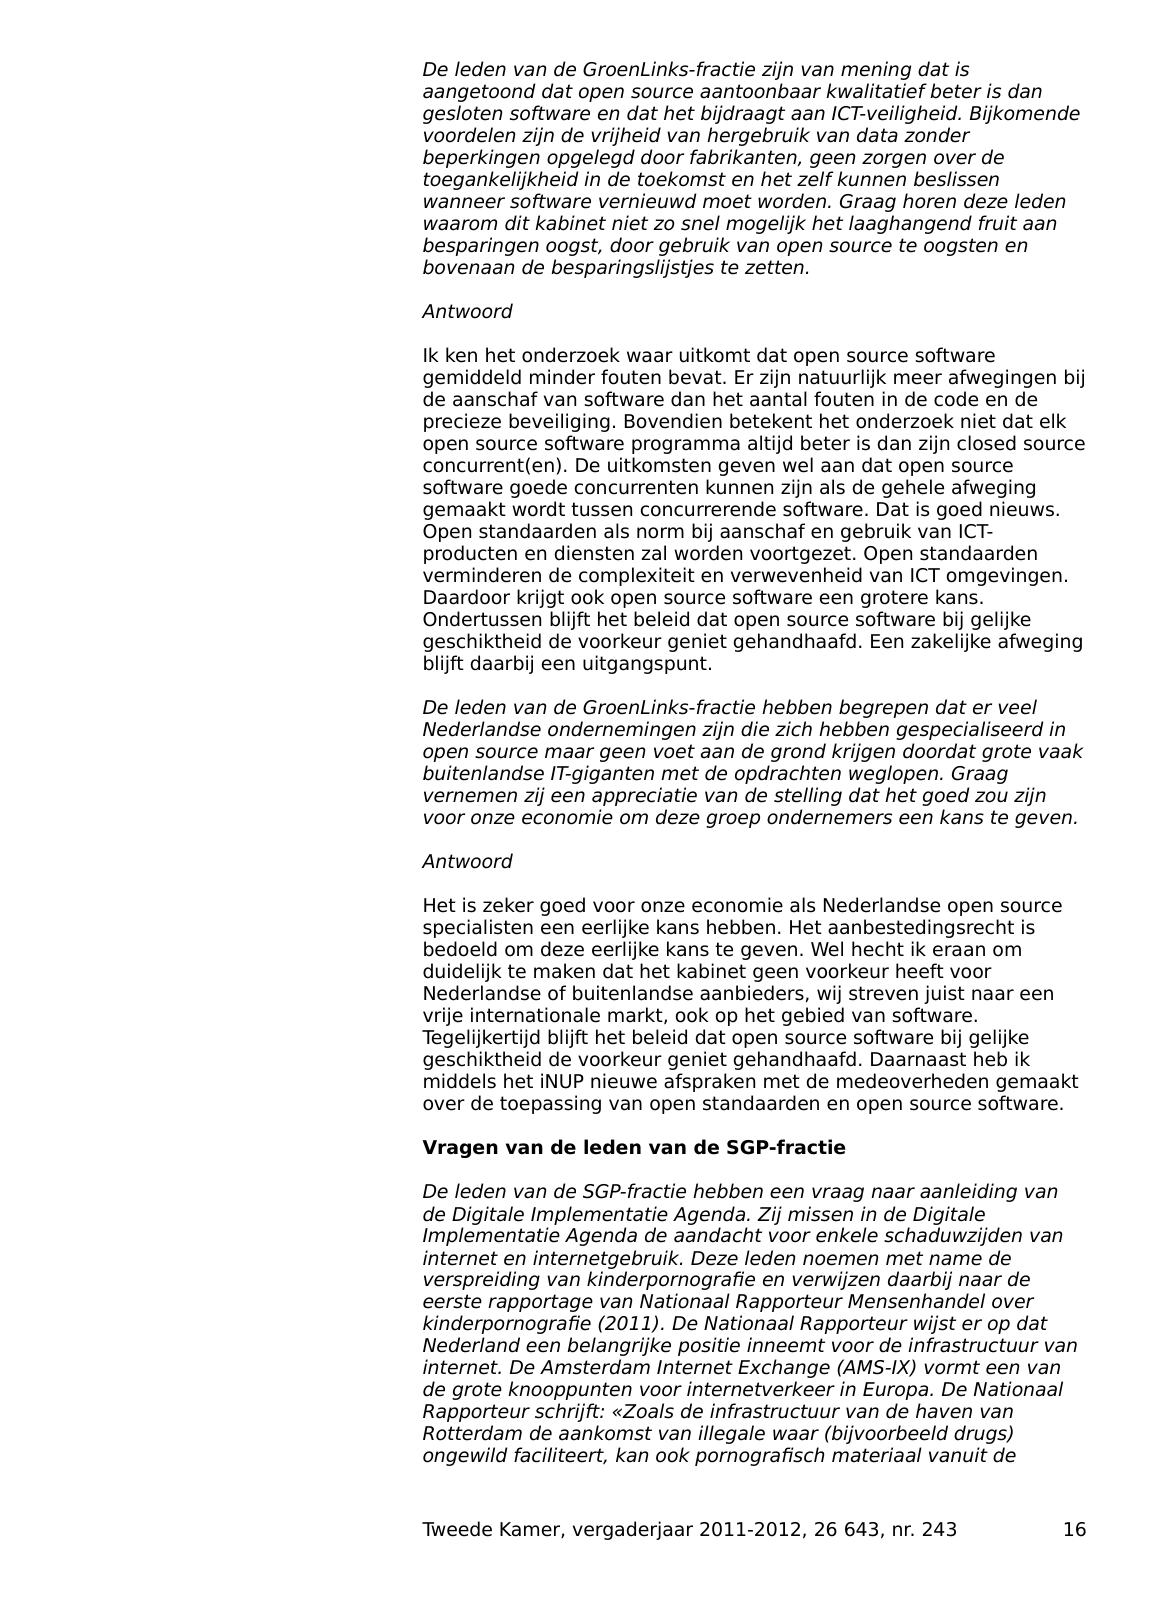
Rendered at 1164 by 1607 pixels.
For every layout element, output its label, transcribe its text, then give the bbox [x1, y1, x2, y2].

subtitle Vragen van de leden van de SGP-fractie [422, 1137, 1087, 1159]
subtitle Antwoord [422, 301, 1087, 323]
text De leden van de GroenLinks-fractie zijn van mening dat is aangetoond dat open source aantoonbaar kwalitatief beter is dan gesloten software en dat het bijdraagt aan ICT-veiligheid. Bijkomende voordelen zijn de vrijheid van hergebruik van data zonder beperkingen opgelegd door fabrikanten, geen zorgen over de toegankelijkheid in de toekomst en het zelf kunnen beslissen wanneer software vernieuwd moet worden. Graag horen deze leden waarom dit kabinet niet zo snel mogelijk het laaghangend fruit aan besparingen oogst, door gebruik van open source te oogsten en bovenaan de besparingslijstjes te zetten. [422, 59, 1087, 279]
text Het is zeker goed voor onze economie als Nederlandse open source specialisten een eerlijke kans hebben. Het aanbestedingsrecht is bedoeld om deze eerlijke kans te geven. Wel hecht ik eraan om duidelijk te maken dat het kabinet geen voorkeur heeft voor Nederlandse of buitenlandse aanbieders, wij streven juist naar een vrije internationale markt, ook op het gebied van software. Tegelijkertijd blijft het beleid dat open source software bij gelijke geschiktheid de voorkeur geniet gehandhaafd. Daarnaast heb ik middels het iNUP nieuwe afspraken met de medeoverheden gemaakt over de toepassing van open standaarden en open source software. [422, 895, 1087, 1115]
text De leden van de SGP-fractie hebben een vraag naar aanleiding van de Digitale Implementatie Agenda. Zij missen in de Digitale Implementatie Agenda de aandacht voor enkele schaduwzijden van internet en internetgebruik. Deze leden noemen met name de verspreiding van kinderpornografie en verwijzen daarbij naar de eerste rapportage van Nationaal Rapporteur Mensenhandel over kinderpornografie (2011). De Nationaal Rapporteur wijst er op dat Nederland een belangrijke positie inneemt voor de infrastructuur van internet. De Amsterdam Internet Exchange (AMS-IX) vormt een van de grote knooppunten voor internetverkeer in Europa. De Nationaal Rapporteur schrijft: «Zoals de infrastructuur van de haven van Rotterdam de aankomst van illegale waar (bijvoorbeeld drugs) ongewild faciliteert, kan ook pornografisch materiaal vanuit de [422, 1181, 1087, 1467]
subtitle Antwoord [422, 851, 1087, 873]
text Ik ken het onderzoek waar uitkomt dat open source software gemiddeld minder fouten bevat. Er zijn natuurlijk meer afwegingen bij de aanschaf van software dan het aantal fouten in de code en de precieze beveiliging. Bovendien betekent het onderzoek niet dat elk open source software programma altijd beter is dan zijn closed source concurrent(en). De uitkomsten geven wel aan dat open source software goede concurrenten kunnen zijn als de gehele afweging gemaakt wordt tussen concurrerende software. Dat is goed nieuws. Open standaarden als norm bij aanschaf en gebruik van ICT-producten en diensten zal worden voortgezet. Open standaarden verminderen de complexiteit en verwevenheid van ICT omgevingen. Daardoor krijgt ook open source software een grotere kans. Ondertussen blijft het beleid dat open source software bij gelijke geschiktheid de voorkeur geniet gehandhaafd. Een zakelijke afweging blijft daarbij een uitgangspunt. [422, 345, 1087, 675]
text De leden van de GroenLinks-fractie hebben begrepen dat er veel Nederlandse ondernemingen zijn die zich hebben gespecialiseerd in open source maar geen voet aan de grond krijgen doordat grote vaak buitenlandse IT-giganten met de opdrachten weglopen. Graag vernemen zij een appreciatie van de stelling dat het goed zou zijn voor onze economie om deze groep ondernemers een kans te geven. [422, 697, 1087, 829]
